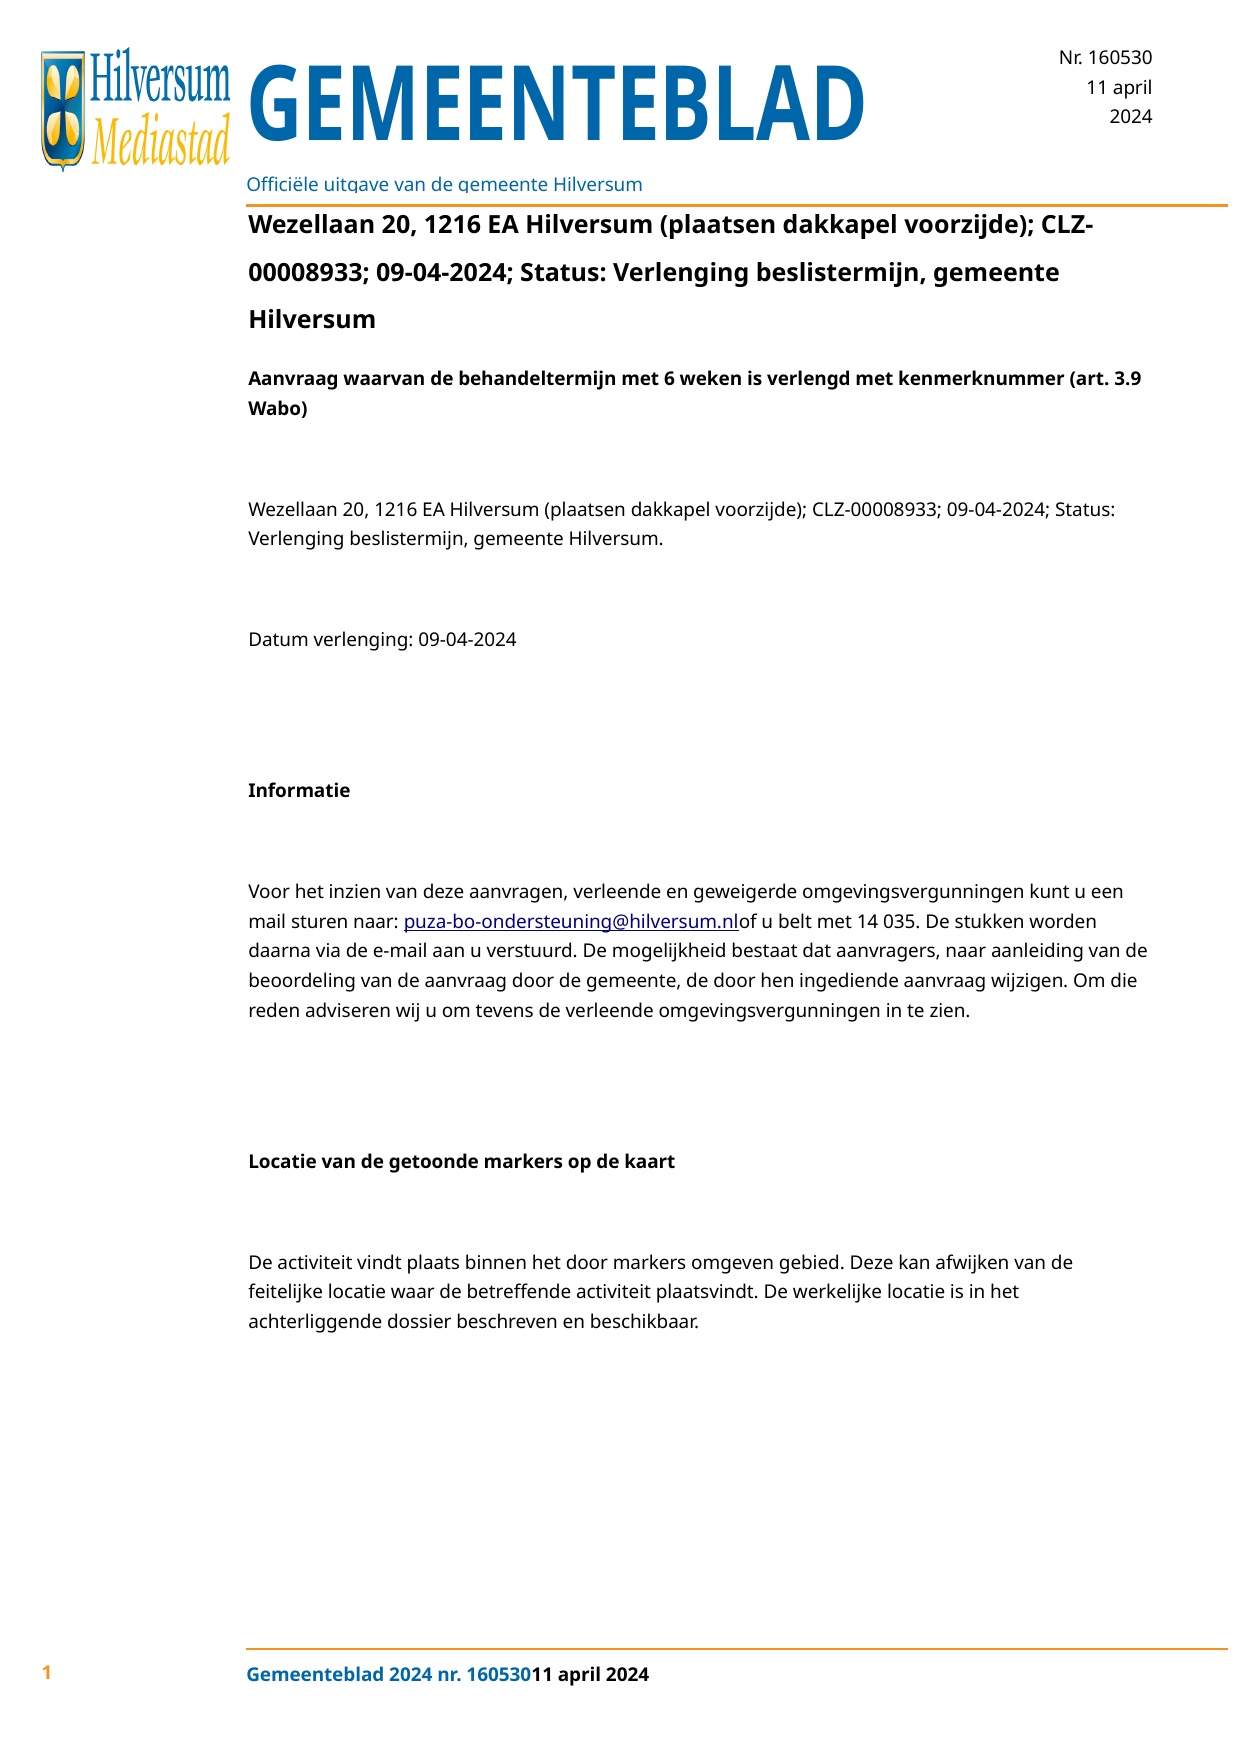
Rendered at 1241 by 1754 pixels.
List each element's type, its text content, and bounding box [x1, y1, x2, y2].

picture [41, 47, 231, 172]
text Datum verlenging: 09-04-2024 [248, 626, 1152, 652]
text Voor het inzien van deze aanvragen, verleende en geweigerde omgevingsvergunningen kunt u een mail sturen naar: puza-bo-ondersteuning@hilversum.nlof u belt met 14 035. De stukken worden daarna via de e-mail aan u verstuurd. De mogelijkheid bestaat dat aanvragers, naar aanleiding van de beoordeling van de aanvraag door de gemeente, de door hen ingediende aanvraag wijzigen. Om die reden adviseren wij u om tevens de verleende omgevingsvergunningen in te zien. [248, 878, 1152, 1022]
text Wezellaan 20, 1216 EA Hilversum (plaatsen dakkapel voorzijde); CLZ-00008933; 09-04-2024; Status: Verlenging beslistermijn, gemeente Hilversum [248, 207, 1152, 336]
text De activiteit vindt plaats binnen het door markers omgeven gebied. Deze kan afwijken van de feitelijke locatie waar de betreffende activiteit plaatsvindt. De werkelijke locatie is in het achterliggende dossier beschreven en beschikbaar. [248, 1249, 1152, 1334]
text Informatie [248, 778, 1152, 803]
text Wezellaan 20, 1216 EA Hilversum (plaatsen dakkapel voorzijde); CLZ-00008933; 09-04-2024; Status: Verlenging beslistermijn, gemeente Hilversum. [248, 496, 1152, 551]
text Aanvraag waarvan de behandeltermijn met 6 weken is verlengd met kenmerknummer (art. 3.9 Wabo) [248, 366, 1152, 421]
text Locatie van de getoonde markers op de kaart [248, 1148, 1152, 1174]
